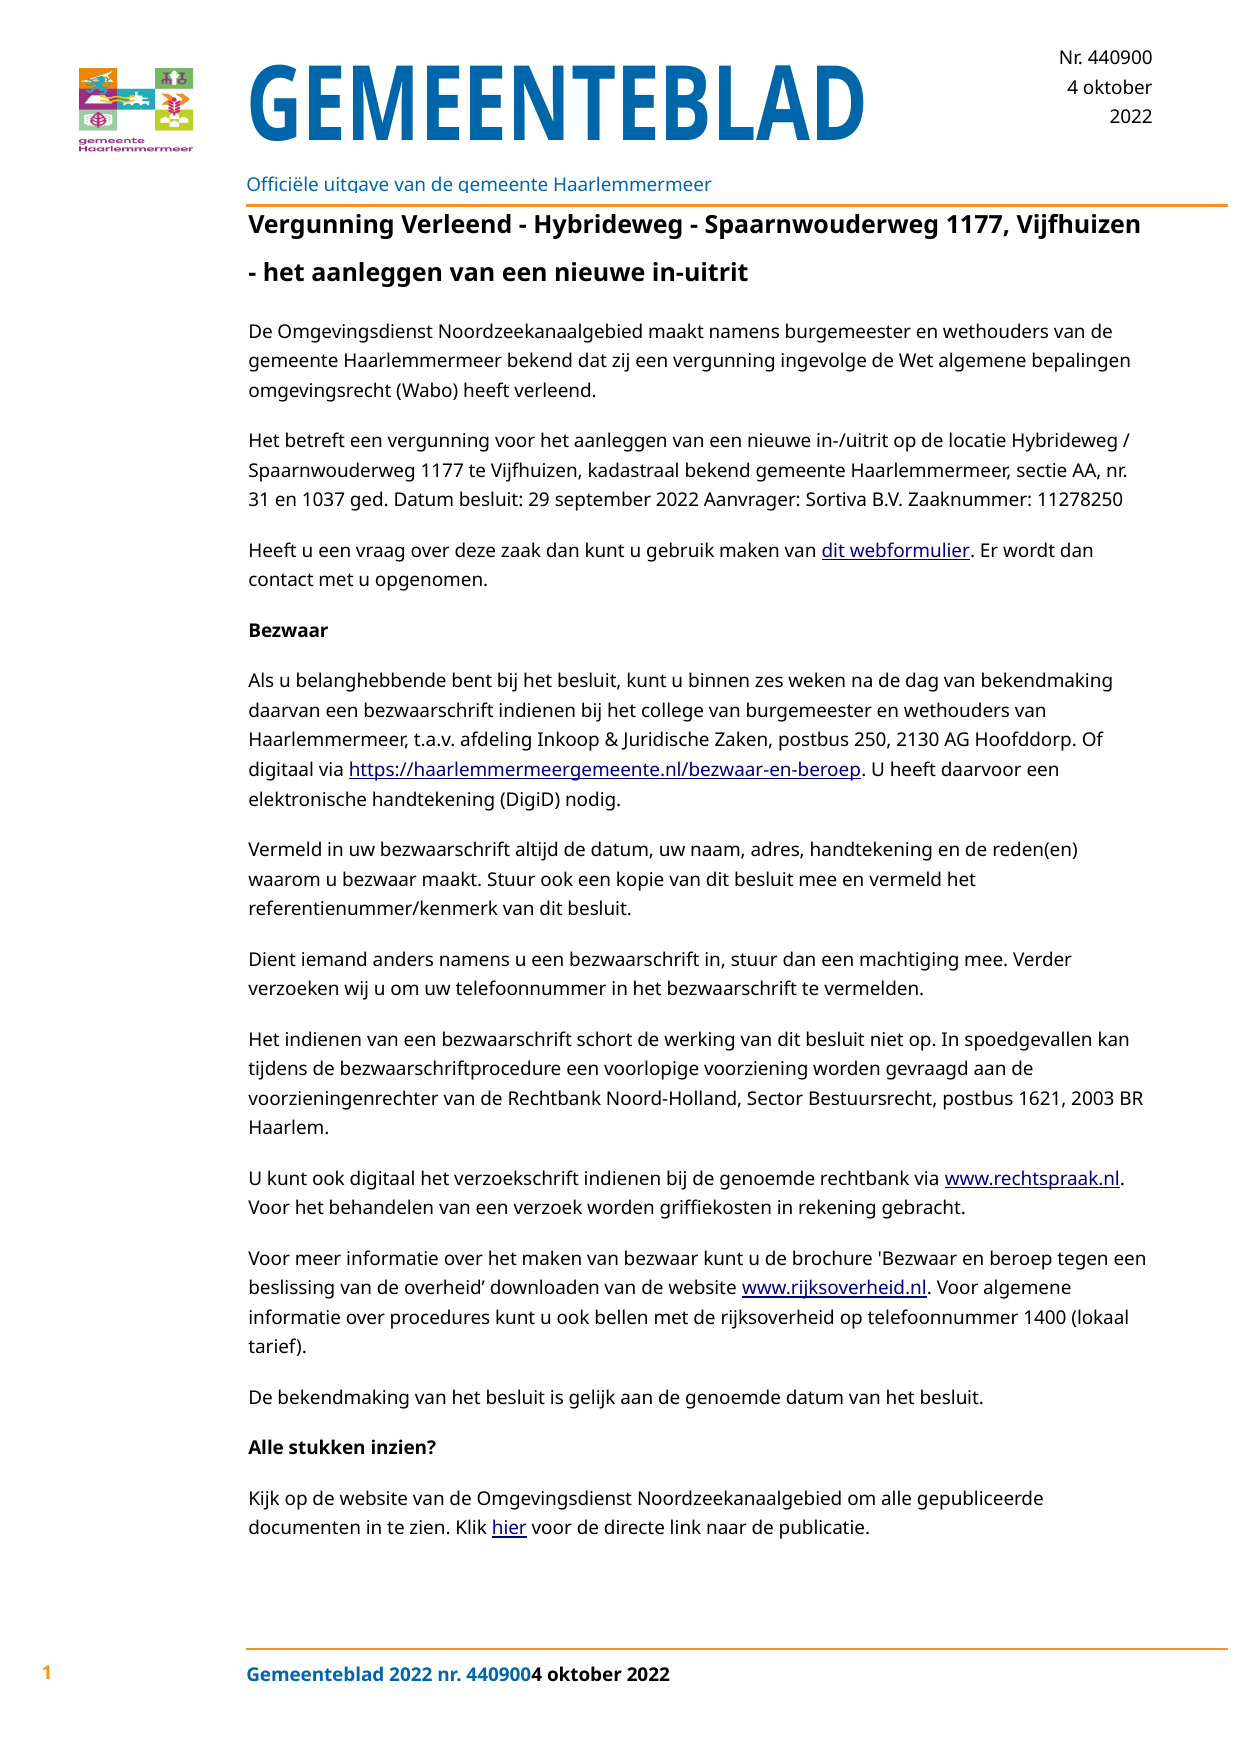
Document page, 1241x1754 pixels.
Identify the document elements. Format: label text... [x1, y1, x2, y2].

text Het indienen van een bezwaarschrift schort de werking van dit besluit niet op. In spoedgevallen kan tijdens de bezwaarschriftprocedure een voorlopige voorziening worden gevraagd aan de voorzieningenrechter van de Rechtbank Noord-Holland, Sector Bestuursrecht, postbus 1621, 2003 BR Haarlem. [248, 1026, 1152, 1140]
text De bekendmaking van het besluit is gelijk aan de genoemde datum van het besluit. [248, 1384, 1152, 1410]
text De Omgevingsdienst Noordzeekanaalgebied maakt namens burgemeester en wethouders van de gemeente Haarlemmermeer bekend dat zij een vergunning ingevolge de Wet algemene bepalingen omgevingsrecht (Wabo) heeft verleend. [248, 318, 1152, 403]
text Vergunning Verleend - Hybrideweg - Spaarnwouderweg 1177, Vijfhuizen - het aanleggen van een nieuwe in-uitrit [248, 207, 1152, 288]
text Als u belanghebbende bent bij het besluit, kunt u binnen zes weken na de dag van bekendmaking daarvan een bezwaarschrift indienen bij het college van burgemeester en wethouders van Haarlemmermeer, t.a.v. afdeling Inkoop & Juridische Zaken, postbus 250, 2130 AG Hoofddorp. Of digitaal via https://haarlemmermeergemeente.nl/bezwaar-en-beroep. U heeft daarvoor een elektronische handtekening (DigiD) nodig. [248, 667, 1152, 812]
text Kijk op de website van de Omgevingsdienst Noordzeekanaalgebied om alle gepubliceerde documenten in te zien. Klik hier voor de directe link naar de publicatie. [248, 1485, 1152, 1540]
text Bezwaar [248, 617, 1152, 643]
text Voor meer informatie over het maken van bezwaar kunt u de brochure 'Bezwaar en beroep tegen een beslissing van de overheid’ downloaden van de website www.rijksoverheid.nl. Voor algemene informatie over procedures kunt u ook bellen met de rijksoverheid op telefoonnummer 1400 (lokaal tarief). [248, 1245, 1152, 1359]
text Dient iemand anders namens u een bezwaarschrift in, stuur dan een machtiging mee. Verder verzoeken wij u om uw telefoonnummer in het bezwaarschrift te vermelden. [248, 946, 1152, 1001]
text Heeft u een vraag over deze zaak dan kunt u gebruik maken van dit webformulier. Er wordt dan contact met u opgenomen. [248, 537, 1152, 592]
text Alle stukken inzien? [248, 1434, 1152, 1460]
text Het betreft een vergunning voor het aanleggen van een nieuwe in-/uitrit op de locatie Hybrideweg / Spaarnwouderweg 1177 te Vijfhuizen, kadastraal bekend gemeente Haarlemmermeer, sectie AA, nr. 31 en 1037 ged. Datum besluit: 29 september 2022 Aanvrager: Sortiva B.V. Zaaknummer: 11278250 [248, 427, 1152, 512]
picture [41, 47, 231, 172]
text Vermeld in uw bezwaarschrift altijd de datum, uw naam, adres, handtekening en de reden(en) waarom u bezwaar maakt. Stuur ook een kopie van dit besluit mee en vermeld het referentienummer/kenmerk van dit besluit. [248, 836, 1152, 921]
text U kunt ook digitaal het verzoekschrift indienen bij de genoemde rechtbank via www.rechtspraak.nl. Voor het behandelen van een verzoek worden griffiekosten in rekening gebracht. [248, 1165, 1152, 1220]
